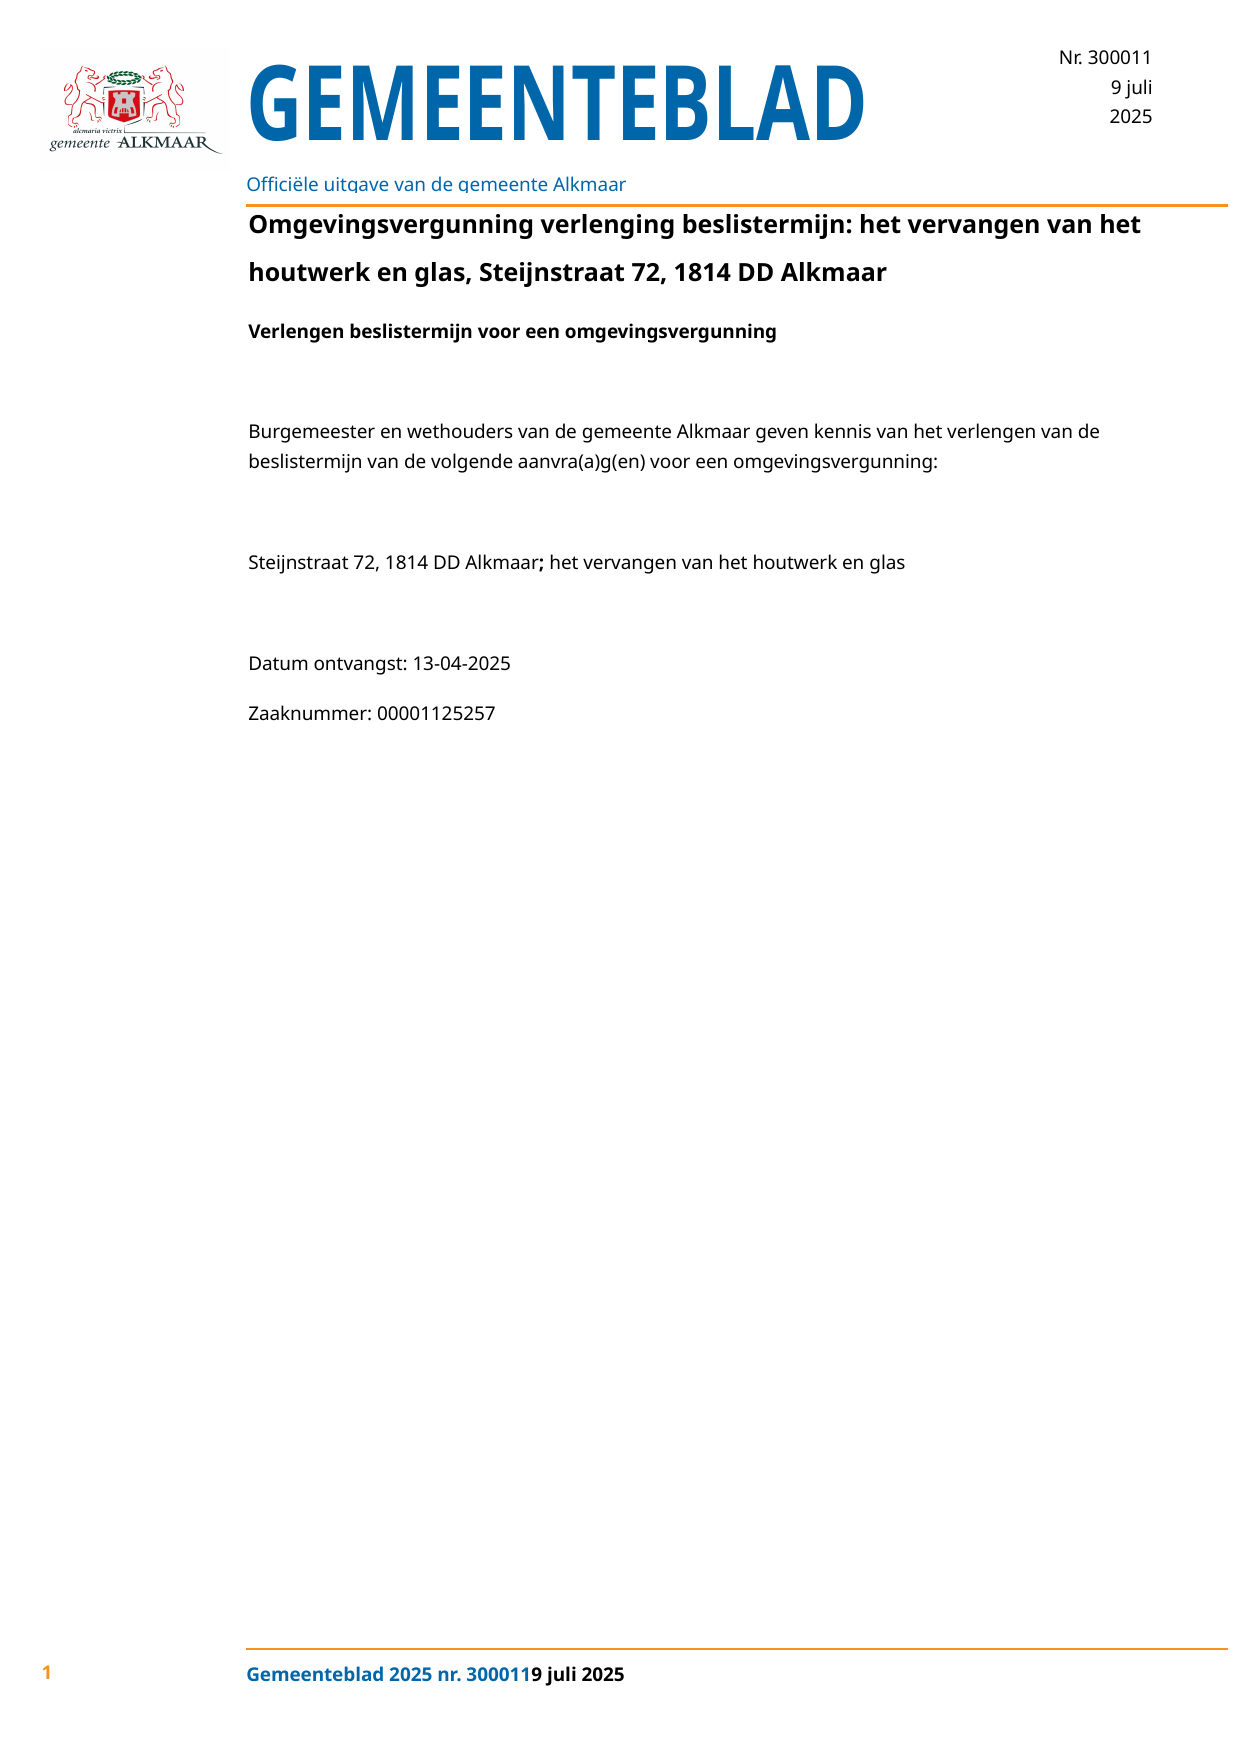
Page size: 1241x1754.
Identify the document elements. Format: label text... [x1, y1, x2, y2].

text Zaaknummer: 00001125257 [248, 700, 1152, 726]
picture [41, 47, 231, 172]
text Datum ontvangst: 13-04-2025 [248, 650, 1152, 676]
text Verlengen beslistermijn voor een omgevingsvergunning [248, 318, 1152, 344]
text Burgemeester en wethouders van de gemeente Alkmaar geven kennis van het verlengen van de beslistermijn van de volgende aanvra(a)g(en) voor een omgevingsvergunning: [248, 419, 1152, 474]
text Steijnstraat 72, 1814 DD Alkmaar; het vervangen van het houtwerk en glas [248, 549, 1152, 575]
text Omgevingsvergunning verlenging beslistermijn: het vervangen van het houtwerk en glas, Steijnstraat 72, 1814 DD Alkmaar [248, 207, 1152, 288]
